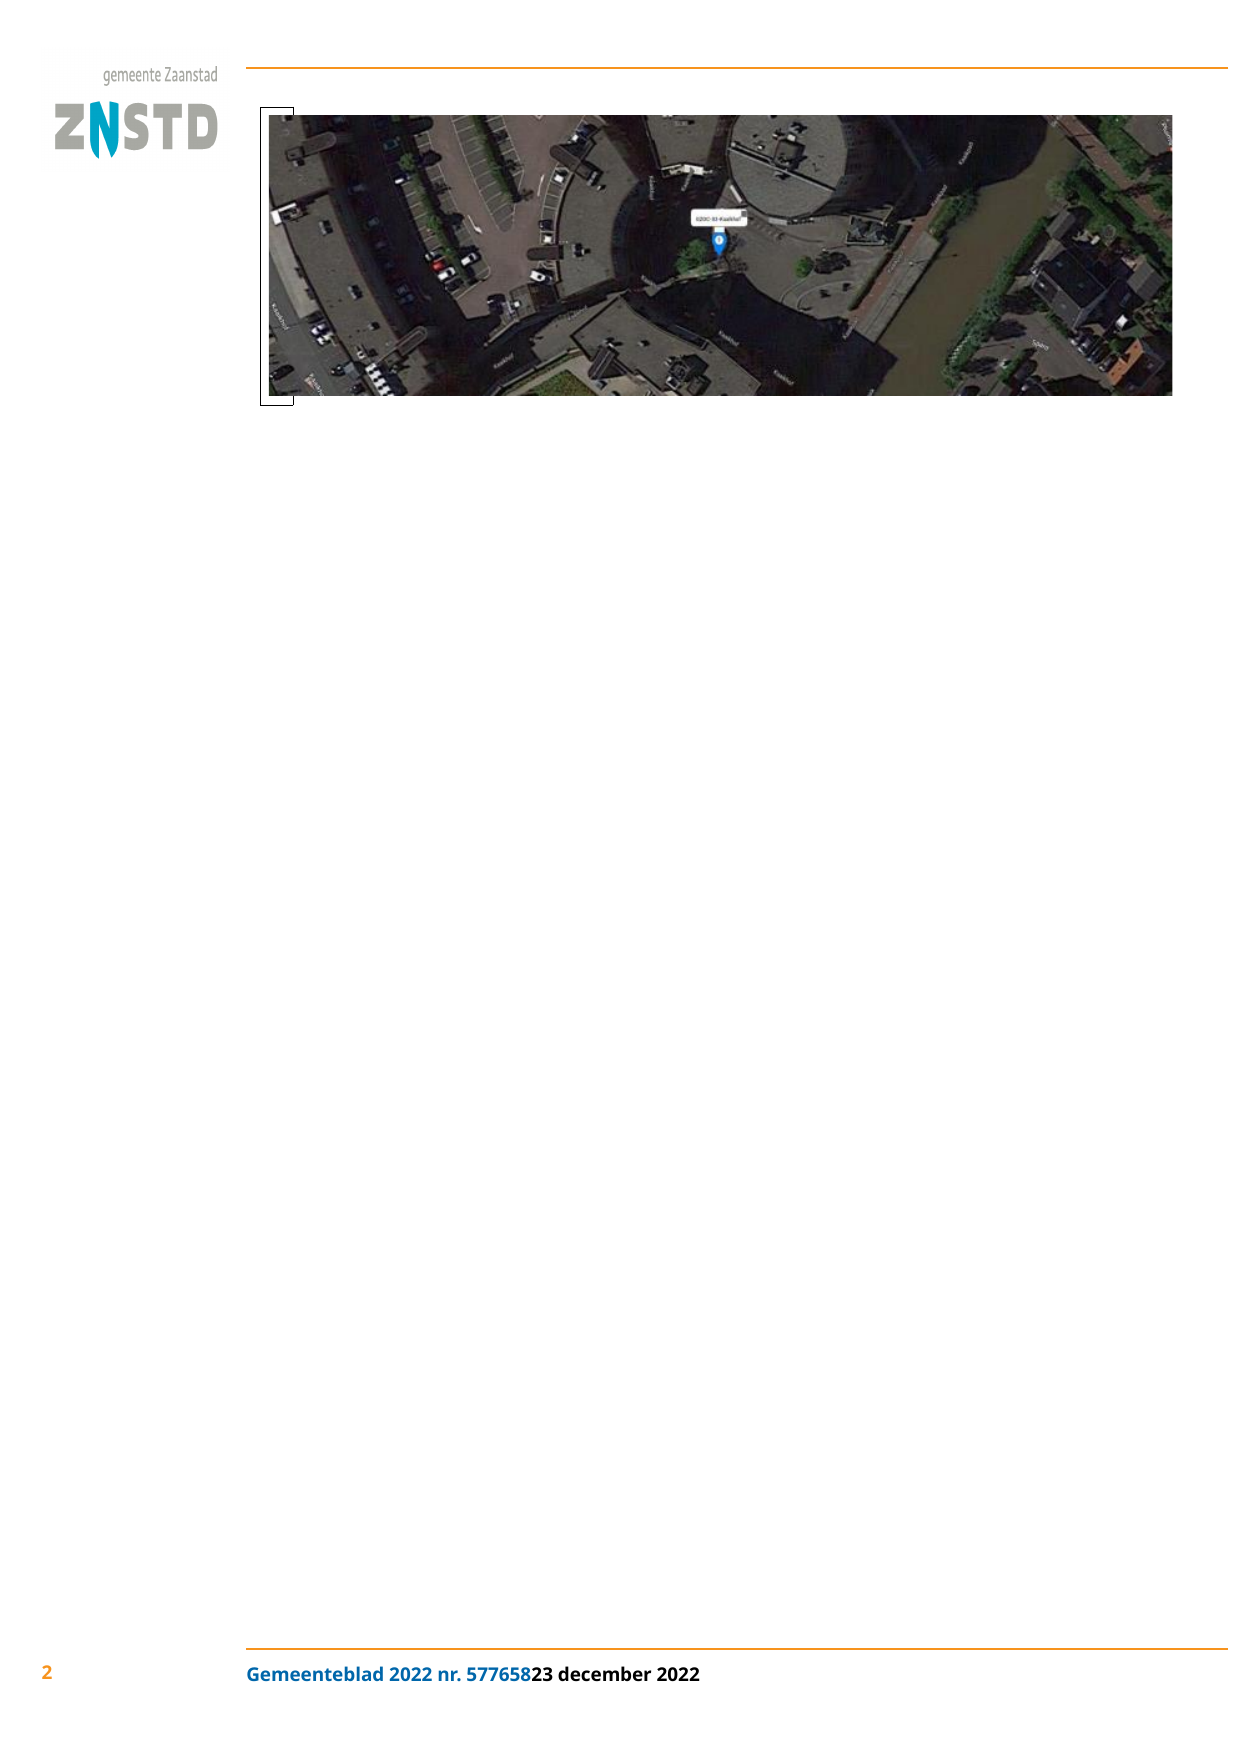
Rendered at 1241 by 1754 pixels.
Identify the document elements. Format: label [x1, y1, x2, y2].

picture [41, 47, 231, 172]
picture [268, 115, 1173, 396]
